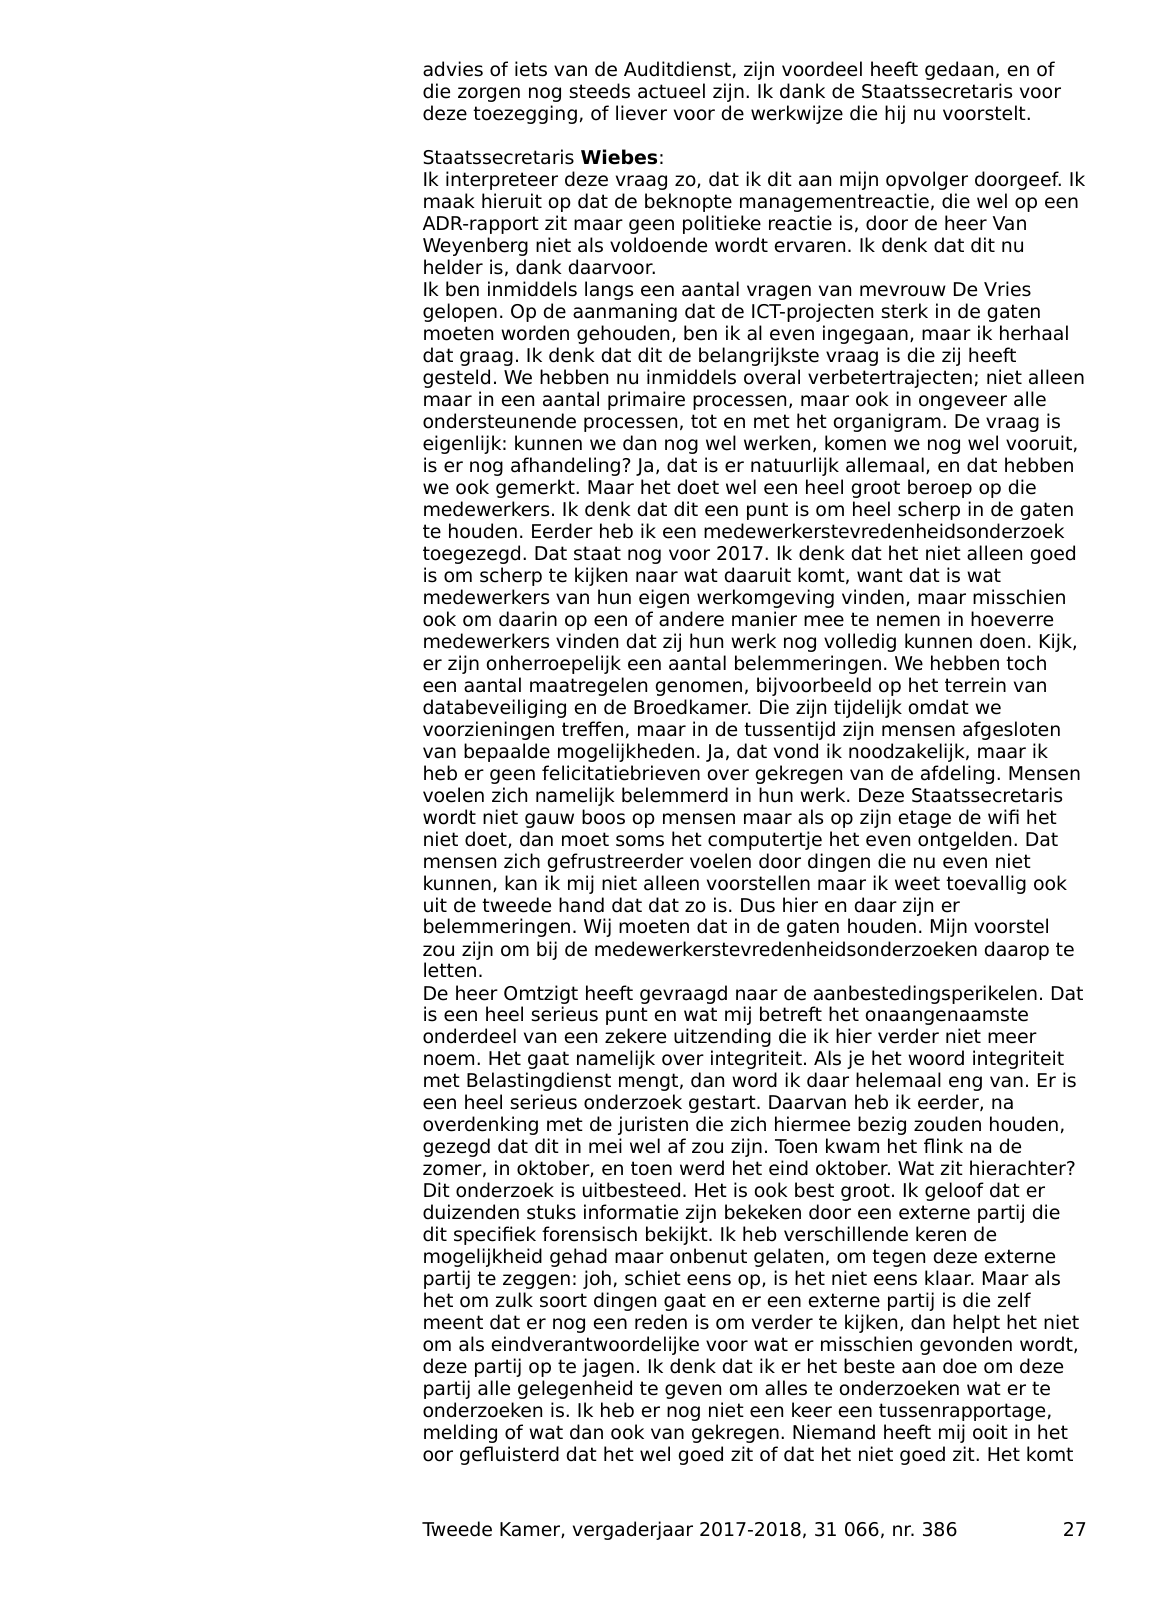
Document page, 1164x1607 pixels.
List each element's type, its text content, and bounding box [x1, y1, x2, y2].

text Staatssecretaris Wiebes: [422, 147, 1087, 169]
text Ik ben inmiddels langs een aantal vragen van mevrouw De Vries gelopen. Op de aanmaning dat de ICT-projecten sterk in de gaten moeten worden gehouden, ben ik al even ingegaan, maar ik herhaal dat graag. Ik denk dat dit de belangrijkste vraag is die zij heeft gesteld. We hebben nu inmiddels overal verbetertrajecten; niet alleen maar in een aantal primaire processen, maar ook in ongeveer alle ondersteunende processen, tot en met het organigram. De vraag is eigenlijk: kunnen we dan nog wel werken, komen we nog wel vooruit, is er nog afhandeling? Ja, dat is er natuurlijk allemaal, en dat hebben we ook gemerkt. Maar het doet wel een heel groot beroep op die medewerkers. Ik denk dat dit een punt is om heel scherp in de gaten te houden. Eerder heb ik een medewerkerstevredenheidsonderzoek toegezegd. Dat staat nog voor 2017. Ik denk dat het niet alleen goed is om scherp te kijken naar wat daaruit komt, want dat is wat medewerkers van hun eigen werkomgeving vinden, maar misschien ook om daarin op een of andere manier mee te nemen in hoeverre medewerkers vinden dat zij hun werk nog volledig kunnen doen. Kijk, er zijn onherroepelijk een aantal belemmeringen. We hebben toch een aantal maatregelen genomen, bijvoorbeeld op het terrein van databeveiliging en de Broedkamer. Die zijn tijdelijk omdat we voorzieningen treffen, maar in de tussentijd zijn mensen afgesloten van bepaalde mogelijkheden. Ja, dat vond ik noodzakelijk, maar ik heb er geen felicitatiebrieven over gekregen van de afdeling. Mensen voelen zich namelijk belemmerd in hun werk. Deze Staatssecretaris wordt niet gauw boos op mensen maar als op zijn etage de wifi het niet doet, dan moet soms het computertje het even ontgelden. Dat mensen zich gefrustreerder voelen door dingen die nu even niet kunnen, kan ik mij niet alleen voorstellen maar ik weet toevallig ook uit de tweede hand dat dat zo is. Dus hier en daar zijn er belemmeringen. Wij moeten dat in de gaten houden. Mijn voorstel zou zijn om bij de medewerkerstevredenheidsonderzoeken daarop te letten. [422, 279, 1087, 982]
text Ik interpreteer deze vraag zo, dat ik dit aan mijn opvolger doorgeef. Ik maak hieruit op dat de beknopte managementreactie, die wel op een ADR-rapport zit maar geen politieke reactie is, door de heer Van Weyenberg niet als voldoende wordt ervaren. Ik denk dat dit nu helder is, dank daarvoor. [422, 169, 1087, 279]
text advies of iets van de Auditdienst, zijn voordeel heeft gedaan, en of die zorgen nog steeds actueel zijn. Ik dank de Staatssecretaris voor deze toezegging, of liever voor de werkwijze die hij nu voorstelt. [422, 59, 1087, 125]
text De heer Omtzigt heeft gevraagd naar de aanbestedingsperikelen. Dat is een heel serieus punt en wat mij betreft het onaangenaamste onderdeel van een zekere uitzending die ik hier verder niet meer noem. Het gaat namelijk over integriteit. Als je het woord integriteit met Belastingdienst mengt, dan word ik daar helemaal eng van. Er is een heel serieus onderzoek gestart. Daarvan heb ik eerder, na overdenking met de juristen die zich hiermee bezig zouden houden, gezegd dat dit in mei wel af zou zijn. Toen kwam het flink na de zomer, in oktober, en toen werd het eind oktober. Wat zit hierachter? Dit onderzoek is uitbesteed. Het is ook best groot. Ik geloof dat er duizenden stuks informatie zijn bekeken door een externe partij die dit specifiek forensisch bekijkt. Ik heb verschillende keren de mogelijkheid gehad maar onbenut gelaten, om tegen deze externe partij te zeggen: joh, schiet eens op, is het niet eens klaar. Maar als het om zulk soort dingen gaat en er een externe partij is die zelf meent dat er nog een reden is om verder te kijken, dan helpt het niet om als eindverantwoordelijke voor wat er misschien gevonden wordt, deze partij op te jagen. Ik denk dat ik er het beste aan doe om deze partij alle gelegenheid te geven om alles te onderzoeken wat er te onderzoeken is. Ik heb er nog niet een keer een tussenrapportage, melding of wat dan ook van gekregen. Niemand heeft mij ooit in het oor gefluisterd dat het wel goed zit of dat het niet goed zit. Het komt [422, 982, 1087, 1466]
